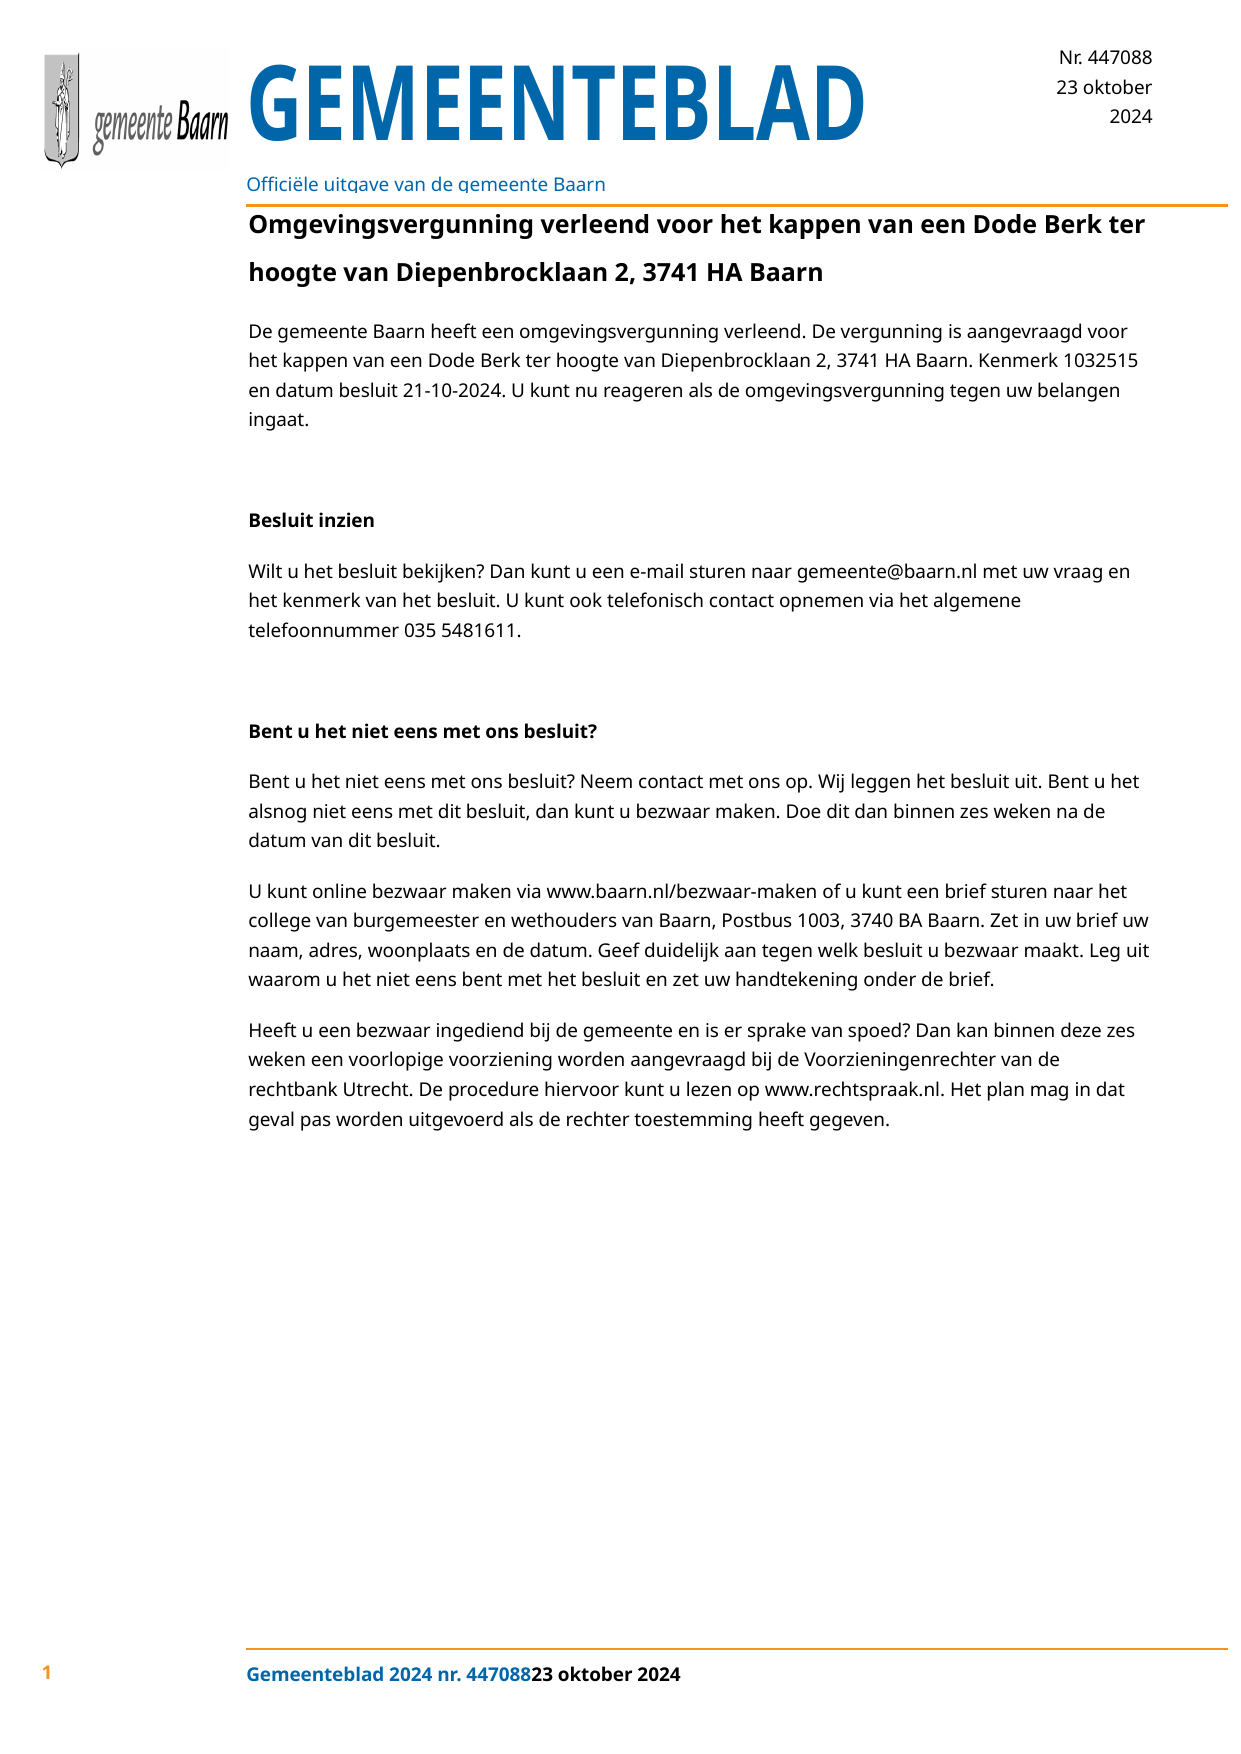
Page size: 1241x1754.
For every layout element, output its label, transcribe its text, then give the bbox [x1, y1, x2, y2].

text De gemeente Baarn heeft een omgevingsvergunning verleend. De vergunning is aangevraagd voor het kappen van een Dode Berk ter hoogte van Diepenbrocklaan 2, 3741 HA Baarn. Kenmerk 1032515 en datum besluit 21-10-2024. U kunt nu reageren als de omgevingsvergunning tegen uw belangen ingaat. [248, 318, 1152, 432]
text Heeft u een bezwaar ingediend bij de gemeente en is er sprake van spoed? Dan kan binnen deze zes weken een voorlopige voorziening worden aangevraagd bij de Voorzieningenrechter van de rechtbank Utrecht. De procedure hiervoor kunt u lezen op www.rechtspraak.nl. Het plan mag in dat geval pas worden uitgevoerd als de rechter toestemming heeft gegeven. [248, 1017, 1152, 1132]
text Besluit inzien [248, 507, 1152, 533]
text Bent u het niet eens met ons besluit? Neem contact met ons op. Wij leggen het besluit uit. Bent u het alsnog niet eens met dit besluit, dan kunt u bezwaar maken. Doe dit dan binnen zes weken na de datum van dit besluit. [248, 768, 1152, 853]
text Wilt u het besluit bekijken? Dan kunt u een e-mail sturen naar gemeente@baarn.nl met uw vraag en het kenmerk van het besluit. U kunt ook telefonisch contact opnemen via het algemene telefoonnummer 035 5481611. [248, 558, 1152, 643]
text Bent u het niet eens met ons besluit? [248, 718, 1152, 744]
text U kunt online bezwaar maken via www.baarn.nl/bezwaar-maken of u kunt een brief sturen naar het college van burgemeester en wethouders van Baarn, Postbus 1003, 3740 BA Baarn. Zet in uw brief uw naam, adres, woonplaats en de datum. Geef duidelijk aan tegen welk besluit u bezwaar maakt. Leg uit waarom u het niet eens bent met het besluit en zet uw handtekening onder de brief. [248, 878, 1152, 992]
text Omgevingsvergunning verleend voor het kappen van een Dode Berk ter hoogte van Diepenbrocklaan 2, 3741 HA Baarn [248, 207, 1152, 288]
picture [41, 47, 231, 172]
